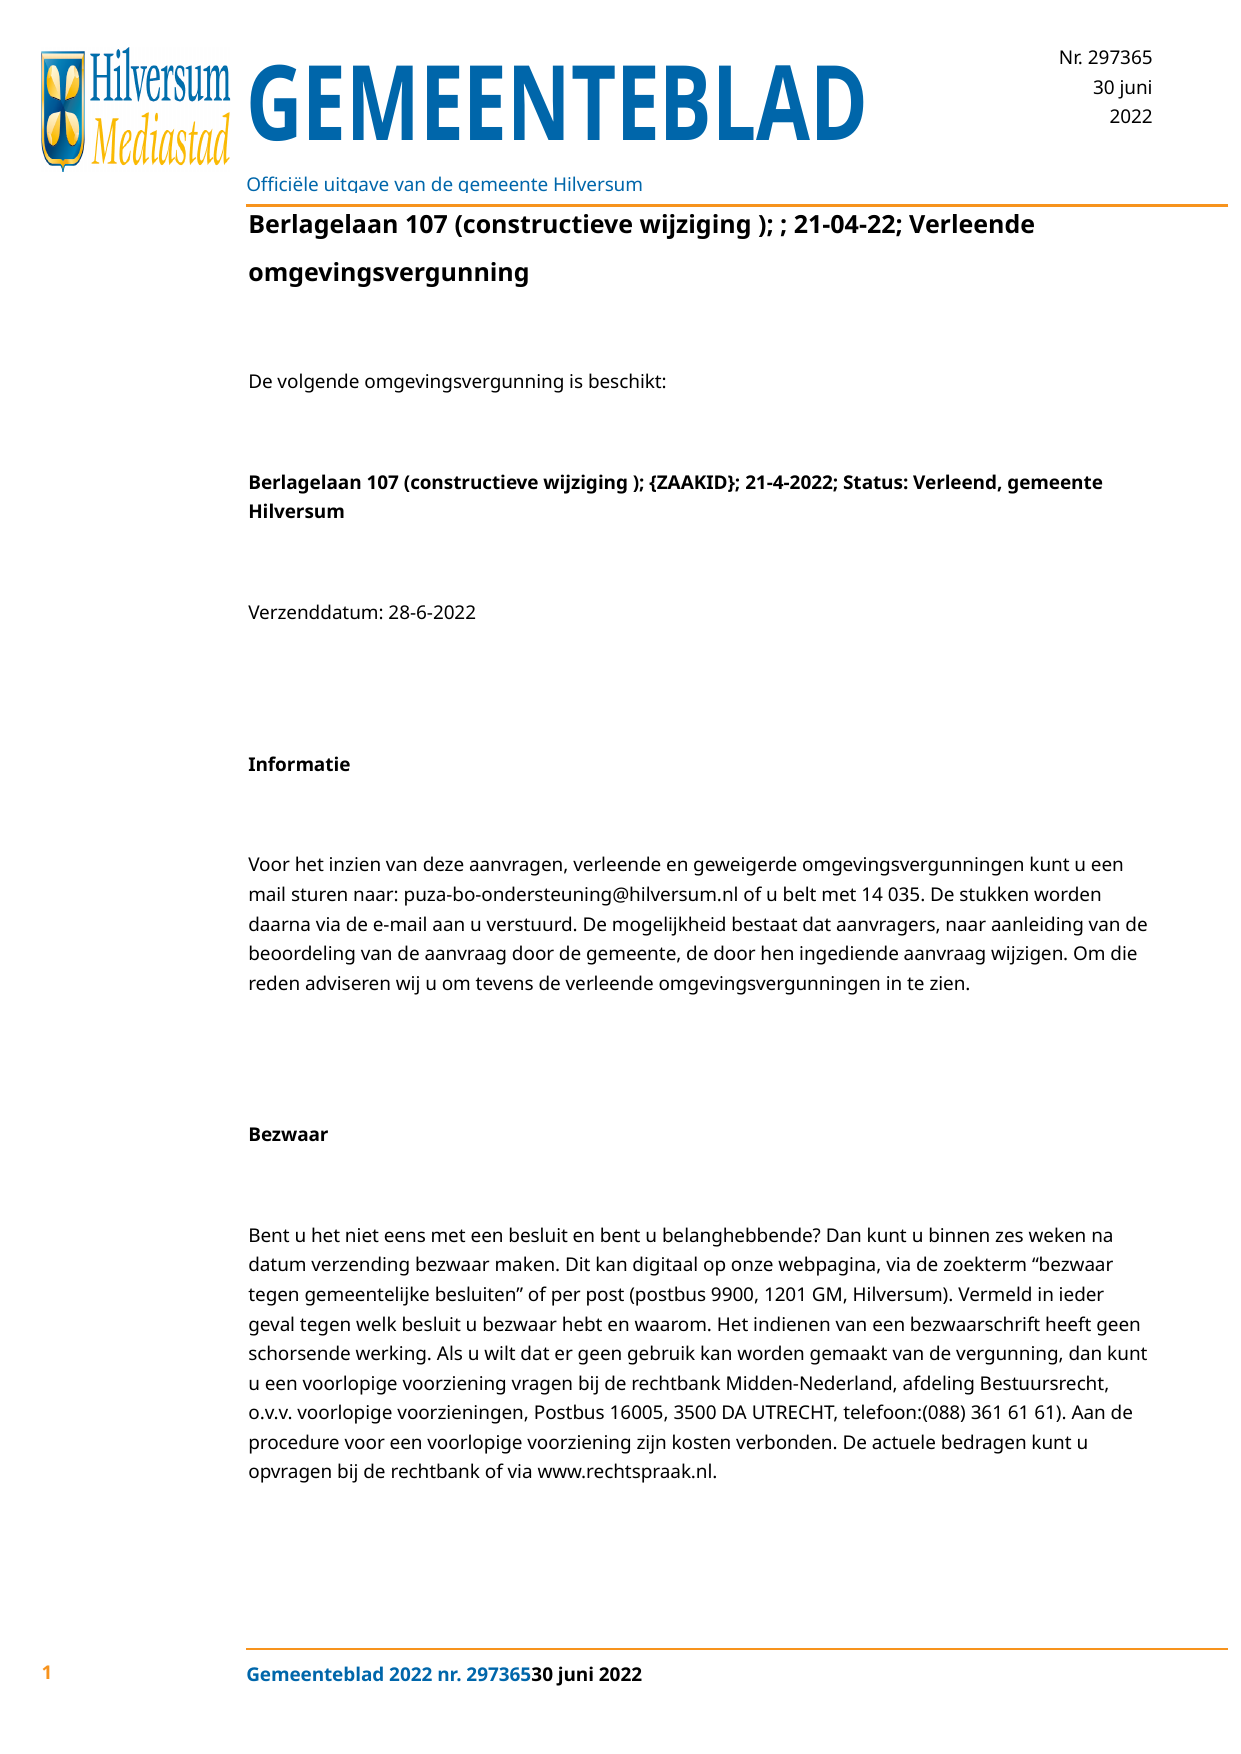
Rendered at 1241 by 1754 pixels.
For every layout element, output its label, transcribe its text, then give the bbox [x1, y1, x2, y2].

text Bezwaar [248, 1121, 1152, 1147]
picture [41, 47, 231, 172]
text Voor het inzien van deze aanvragen, verleende en geweigerde omgevingsvergunningen kunt u een mail sturen naar: puza-bo-ondersteuning@hilversum.nl of u belt met 14 035. De stukken worden daarna via de e-mail aan u verstuurd. De mogelijkheid bestaat dat aanvragers, naar aanleiding van de beoordeling van de aanvraag door de gemeente, de door hen ingediende aanvraag wijzigen. Om die reden adviseren wij u om tevens de verleende omgevingsvergunningen in te zien. [248, 852, 1152, 996]
text Bent u het niet eens met een besluit en bent u belanghebbende? Dan kunt u binnen zes weken na datum verzending bezwaar maken. Dit kan digitaal op onze webpagina, via de zoekterm “bezwaar tegen gemeentelijke besluiten” of per post (postbus 9900, 1201 GM, Hilversum). Vermeld in ieder geval tegen welk besluit u bezwaar hebt en waarom. Het indienen van een bezwaarschrift heeft geen schorsende werking. Als u wilt dat er geen gebruik kan worden gemaakt van de vergunning, dan kunt u een voorlopige voorziening vragen bij de rechtbank Midden-Nederland, afdeling Bestuursrecht, o.v.v. voorlopige voorzieningen, Postbus 16005, 3500 DA UTRECHT, telefoon:(088) 361 61 61). Aan de procedure voor een voorlopige voorziening zijn kosten verbonden. De actuele bedragen kunt u opvragen bij de rechtbank of via www.rechtspraak.nl. [248, 1222, 1152, 1484]
text Informatie [248, 751, 1152, 777]
text Berlagelaan 107 (constructieve wijziging ); {ZAAKID}; 21-4-2022; Status: Verleend, gemeente Hilversum [248, 469, 1152, 524]
text Verzenddatum: 28-6-2022 [248, 599, 1152, 625]
text De volgende omgevingsvergunning is beschikt: [248, 368, 1152, 394]
text Berlagelaan 107 (constructieve wijziging ); ; 21-04-22; Verleende omgevingsvergunning [248, 207, 1152, 288]
